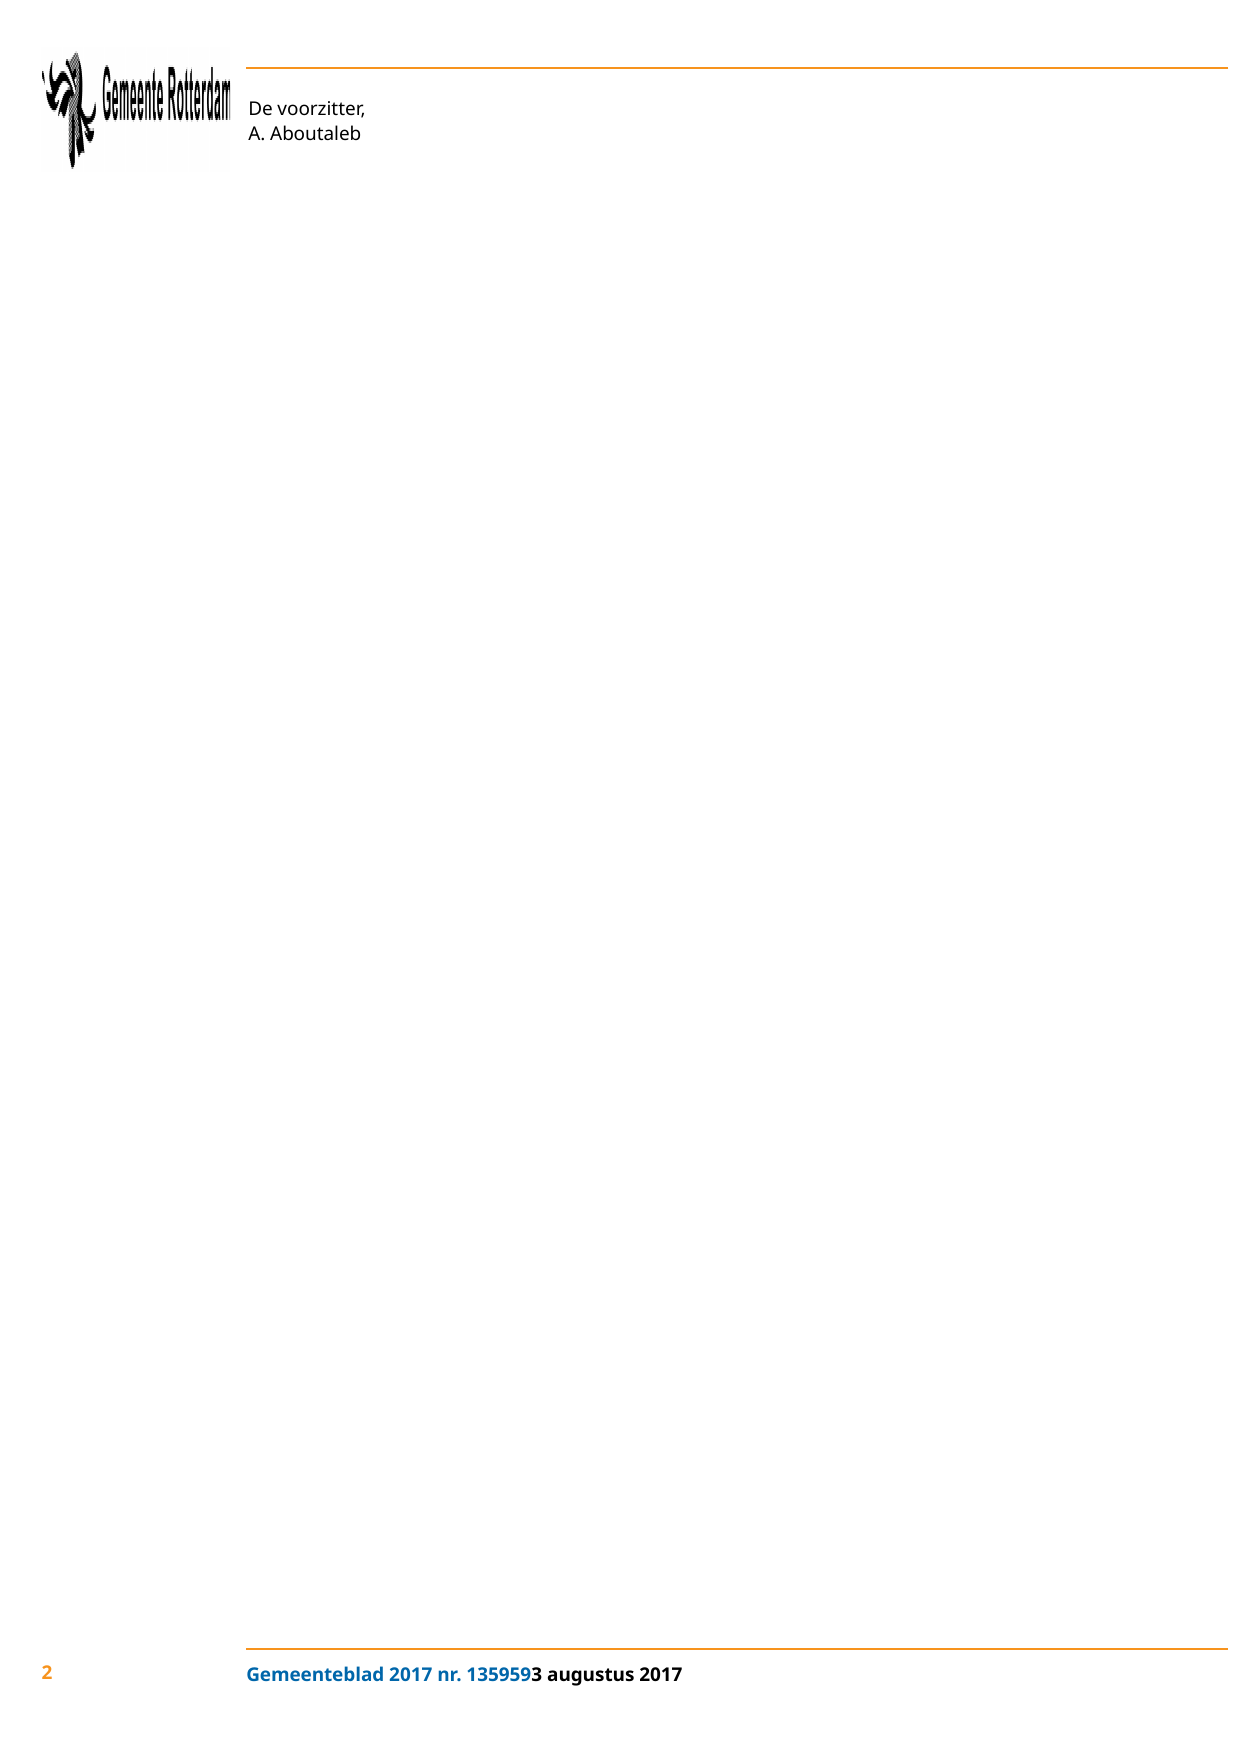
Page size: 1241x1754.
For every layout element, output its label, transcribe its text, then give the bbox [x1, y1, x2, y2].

text De voorzitter, [248, 95, 1152, 121]
text A. Aboutaleb [248, 121, 1152, 146]
picture [41, 47, 231, 172]
